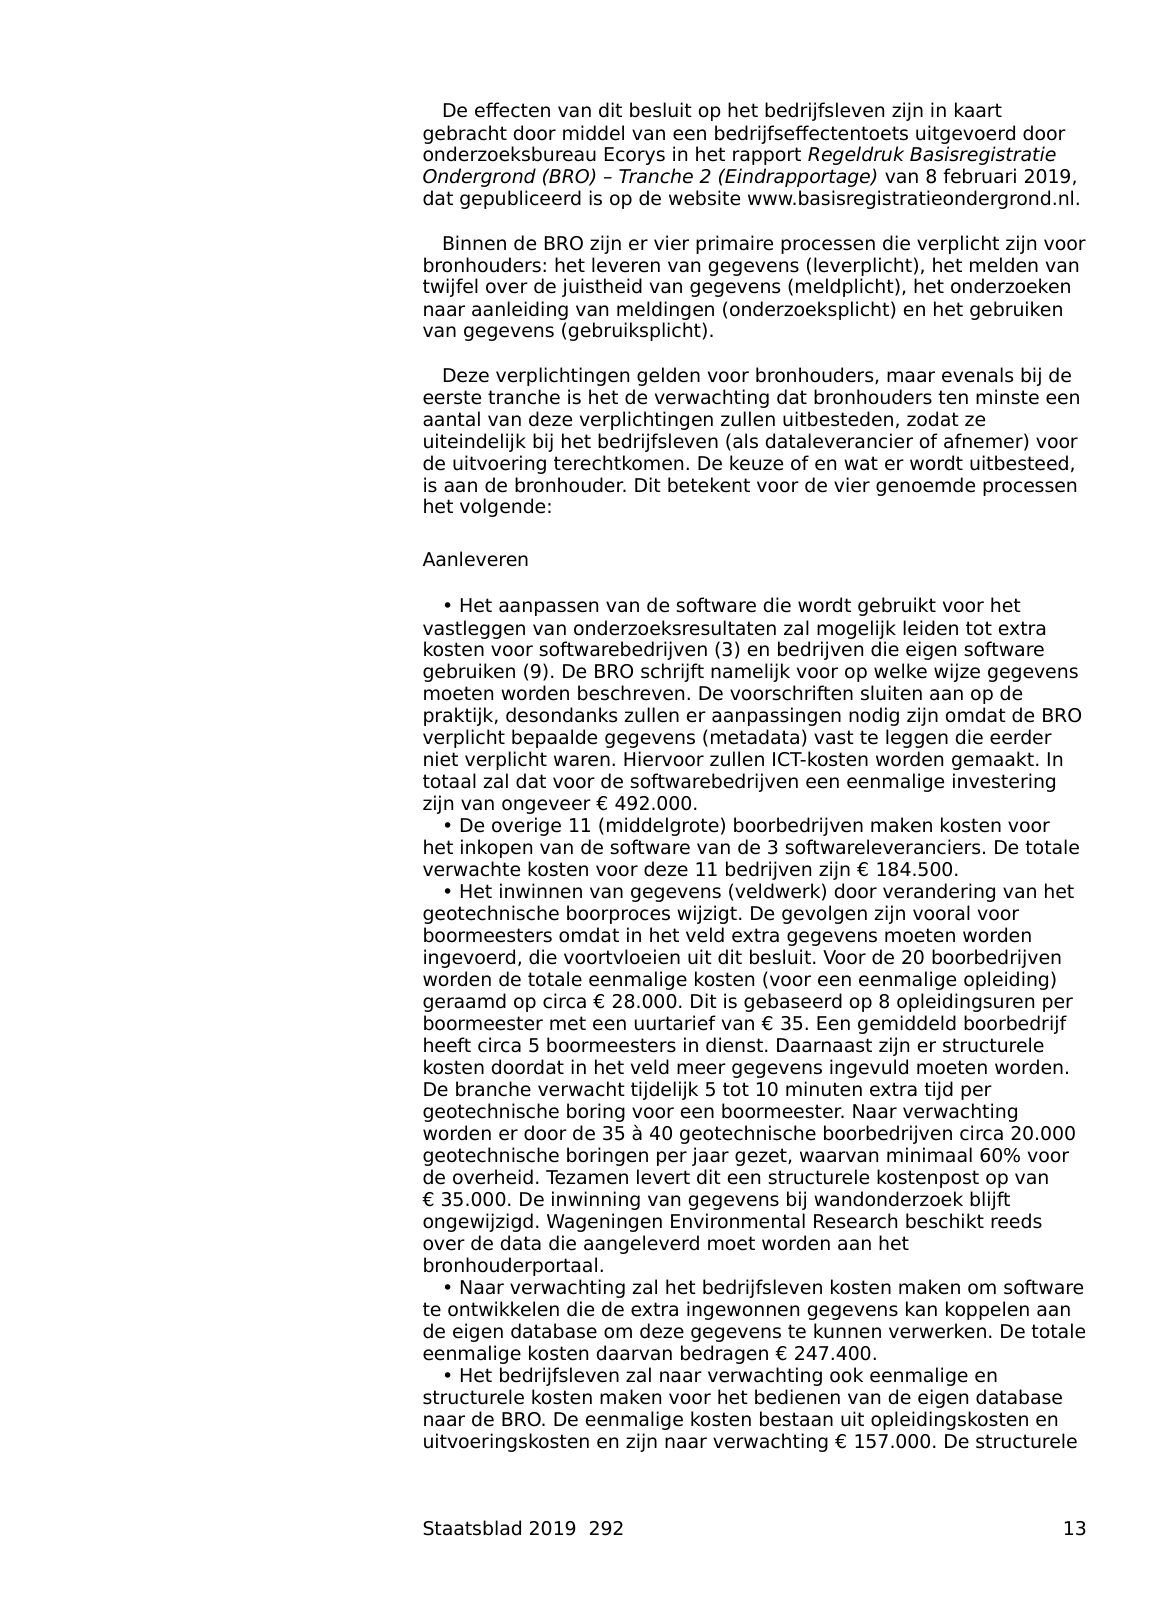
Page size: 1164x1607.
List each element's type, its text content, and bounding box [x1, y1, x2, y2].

text Deze verplichtingen gelden voor bronhouders, maar evenals bij de eerste tranche is het de verwachting dat bronhouders ten minste een aantal van deze verplichtingen zullen uitbesteden, zodat ze uiteindelijk bij het bedrijfsleven (als dataleverancier of afnemer) voor de uitvoering terechtkomen. De keuze of en wat er wordt uitbesteed, is aan de bronhouder. Dit betekent voor de vier genoemde processen het volgende: [422, 364, 1087, 518]
text Binnen de BRO zijn er vier primaire processen die verplicht zijn voor bronhouders: het leveren van gegevens (leverplicht), het melden van twijfel over de juistheid van gegevens (meldplicht), het onderzoeken naar aanleiding van meldingen (onderzoeksplicht) en het gebruiken van gegevens (gebruiksplicht). [422, 232, 1087, 342]
text • Naar verwachting zal het bedrijfsleven kosten maken om software te ontwikkelen die de extra ingewonnen gegevens kan koppelen aan de eigen database om deze gegevens te kunnen verwerken. De totale eenmalige kosten daarvan bedragen € 247.400. [422, 1277, 1087, 1365]
text • Het aanpassen van de software die wordt gebruikt voor het vastleggen van onderzoeksresultaten zal mogelijk leiden tot extra kosten voor softwarebedrijven (3) en bedrijven die eigen software gebruiken (9). De BRO schrijft namelijk voor op welke wijze gegevens moeten worden beschreven. De voorschriften sluiten aan op de praktijk, desondanks zullen er aanpassingen nodig zijn omdat de BRO verplicht bepaalde gegevens (metadata) vast te leggen die eerder niet verplicht waren. Hiervoor zullen ICT-kosten worden gemaakt. In totaal zal dat voor de softwarebedrijven een eenmalige investering zijn van ongeveer € 492.000. [422, 595, 1087, 815]
text • Het inwinnen van gegevens (veldwerk) door verandering van het geotechnische boorproces wijzigt. De gevolgen zijn vooral voor boormeesters omdat in het veld extra gegevens moeten worden ingevoerd, die voortvloeien uit dit besluit. Voor de 20 boorbedrijven worden de totale eenmalige kosten (voor een eenmalige opleiding) geraamd op circa € 28.000. Dit is gebaseerd op 8 opleidingsuren per boormeester met een uurtarief van € 35. Een gemiddeld boorbedrijf heeft circa 5 boormeesters in dienst. Daarnaast zijn er structurele kosten doordat in het veld meer gegevens ingevuld moeten worden. De branche verwacht tijdelijk 5 tot 10 minuten extra tijd per geotechnische boring voor een boormeester. Naar verwachting worden er door de 35 à 40 geotechnische boorbedrijven circa 20.000 geotechnische boringen per jaar gezet, waarvan minimaal 60% voor de overheid. Tezamen levert dit een structurele kostenpost op van € 35.000. De inwinning van gegevens bij wandonderzoek blijft ongewijzigd. Wageningen Environmental Research beschikt reeds over de data die aangeleverd moet worden aan het bronhouderportaal. [422, 881, 1087, 1277]
text • De overige 11 (middelgrote) boorbedrijven maken kosten voor het inkopen van de software van de 3 softwareleveranciers. De totale verwachte kosten voor deze 11 bedrijven zijn € 184.500. [422, 815, 1087, 881]
text De effecten van dit besluit op het bedrijfsleven zijn in kaart gebracht door middel van een bedrijfseffectentoets uitgevoerd door onderzoeksbureau Ecorys in het rapport Regeldruk Basisregistratie Ondergrond (BRO) – Tranche 2 (Eindrapportage) van 8 februari 2019, dat gepubliceerd is op de website www.basisregistratieondergrond.nl. [422, 100, 1087, 210]
subtitle Aanleveren [422, 548, 1087, 570]
text • Het bedrijfsleven zal naar verwachting ook eenmalige en structurele kosten maken voor het bedienen van de eigen database naar de BRO. De eenmalige kosten bestaan uit opleidingskosten en uitvoeringskosten en zijn naar verwachting € 157.000. De structurele [422, 1365, 1087, 1453]
